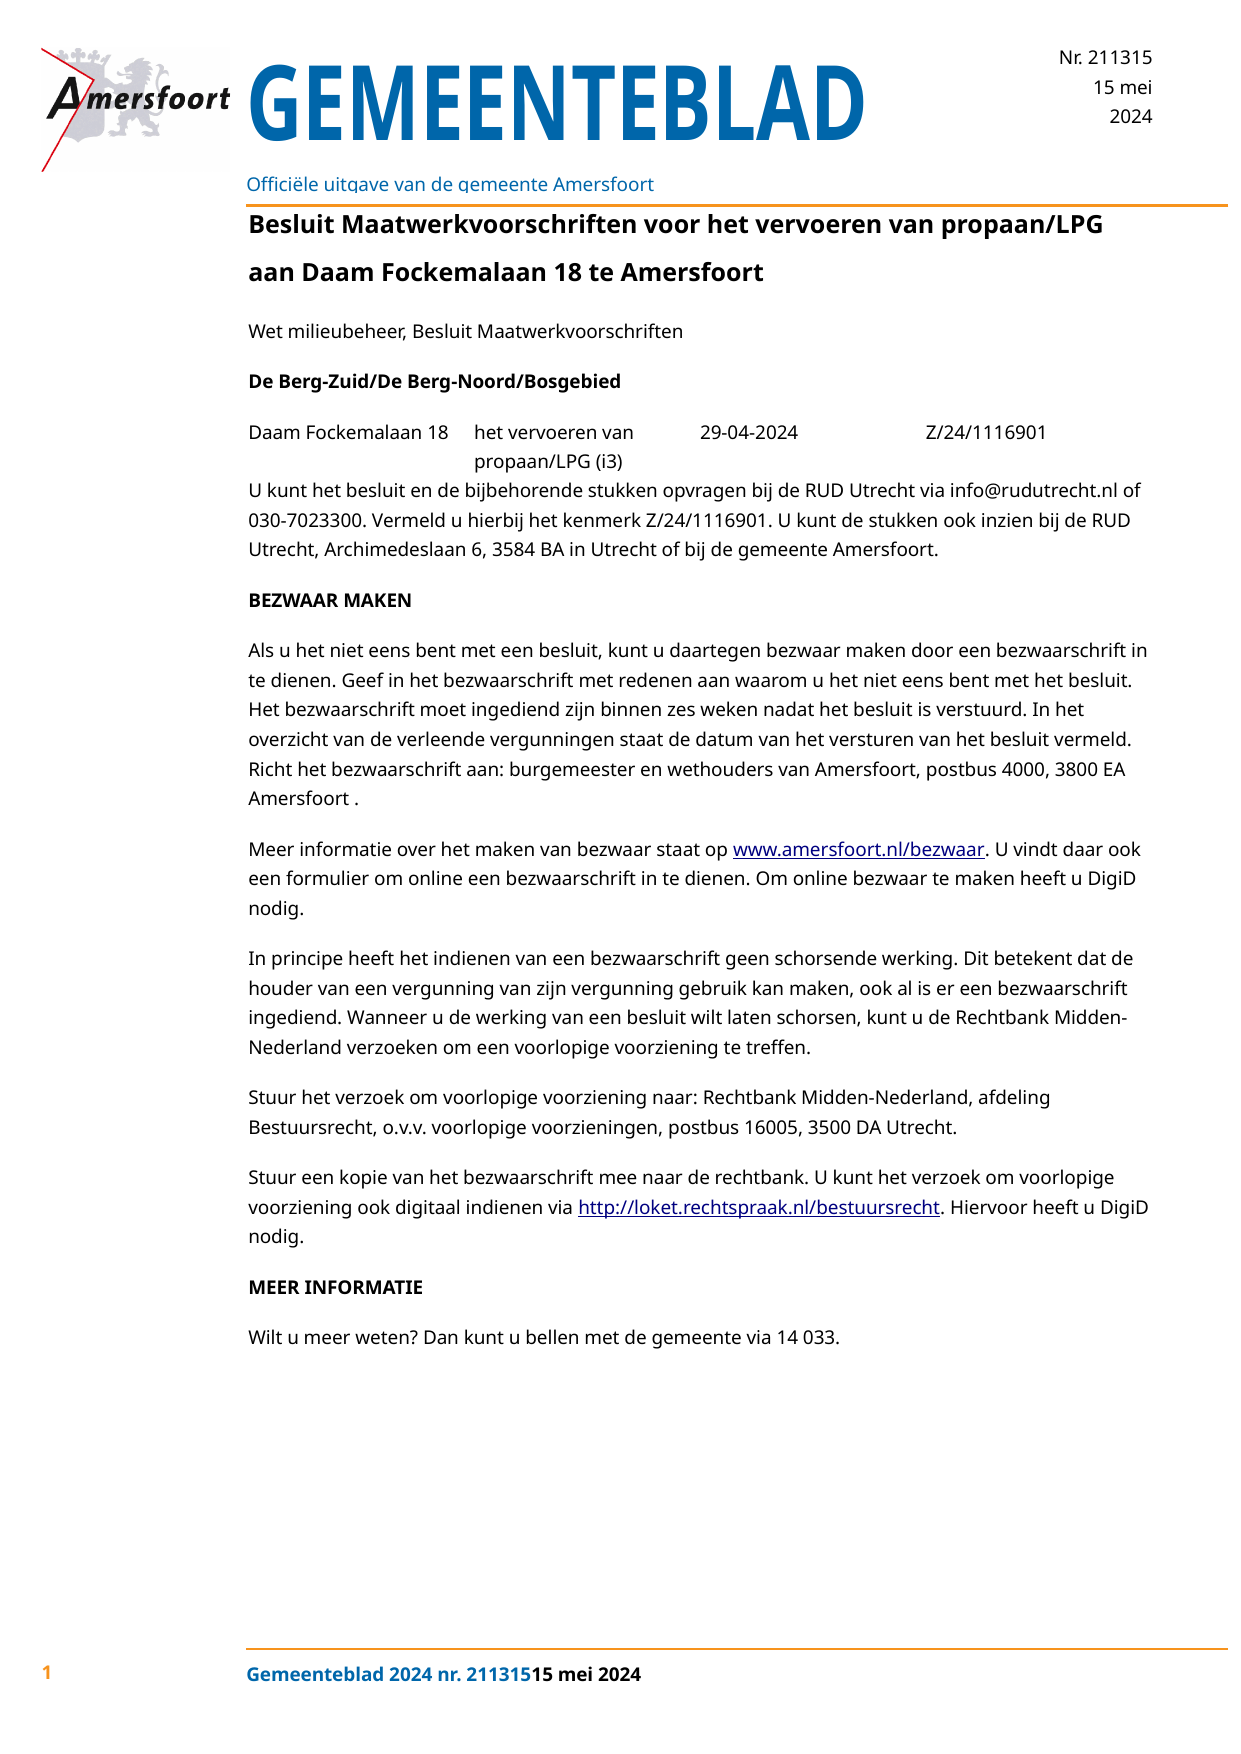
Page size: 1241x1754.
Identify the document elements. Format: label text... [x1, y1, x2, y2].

table_header Z/24/1116901 [926, 419, 1152, 474]
text Wilt u meer weten? Dan kunt u bellen met de gemeente via 14 033. [248, 1324, 1152, 1350]
text U kunt het besluit en de bijbehorende stukken opvragen bij de RUD Utrecht via info@rudutrecht.nl of 030-7023300. Vermeld u hierbij het kenmerk Z/24/1116901. U kunt de stukken ook inzien bij de RUD Utrecht, Archimedeslaan 6, 3584 BA in Utrecht of bij de gemeente Amersfoort. [248, 477, 1152, 562]
text Stuur een kopie van het bezwaarschrift mee naar de rechtbank. U kunt het verzoek om voorlopige voorziening ook digitaal indienen via http://loket.rechtspraak.nl/bestuursrecht. Hiervoor heeft u DigiD nodig. [248, 1164, 1152, 1249]
table_header het vervoeren van propaan/LPG (i3) [474, 419, 700, 474]
text De Berg-Zuid/De Berg-Noord/Bosgebied [248, 368, 1152, 394]
text In principe heeft het indienen van een bezwaarschrift geen schorsende werking. Dit betekent dat de houder van een vergunning van zijn vergunning gebruik kan maken, ook al is er een bezwaarschrift ingediend. Wanneer u de werking van een besluit wilt laten schorsen, kunt u de Rechtbank Midden-Nederland verzoeken om een voorlopige voorziening te treffen. [248, 945, 1152, 1060]
text Besluit Maatwerkvoorschriften voor het vervoeren van propaan/LPG aan Daam Fockemalaan 18 te Amersfoort [248, 207, 1152, 288]
table_header Daam Fockemalaan 18 [248, 419, 474, 474]
text MEER INFORMATIE [248, 1274, 1152, 1300]
text BEZWAAR MAKEN [248, 587, 1152, 613]
text Wet milieubeheer, Besluit Maatwerkvoorschriften [248, 318, 1152, 344]
text Als u het niet eens bent met een besluit, kunt u daartegen bezwaar maken door een bezwaarschrift in te dienen. Geef in het bezwaarschrift met redenen aan waarom u het niet eens bent met het besluit. Het bezwaarschrift moet ingediend zijn binnen zes weken nadat het besluit is verstuurd. In het overzicht van de verleende vergunningen staat de datum van het versturen van het besluit vermeld. Richt het bezwaarschrift aan: burgemeester en wethouders van Amersfoort, postbus 4000, 3800 EA Amersfoort . [248, 637, 1152, 811]
picture [41, 47, 231, 172]
text Meer informatie over het maken van bezwaar staat op www.amersfoort.nl/bezwaar. U vindt daar ook een formulier om online een bezwaarschrift in te dienen. Om online bezwaar te maken heeft u DigiD nodig. [248, 836, 1152, 921]
table_header 29-04-2024 [700, 419, 926, 474]
text Stuur het verzoek om voorlopige voorziening naar: Rechtbank Midden-Nederland, afdeling Bestuursrecht, o.v.v. voorlopige voorzieningen, postbus 16005, 3500 DA Utrecht. [248, 1084, 1152, 1140]
